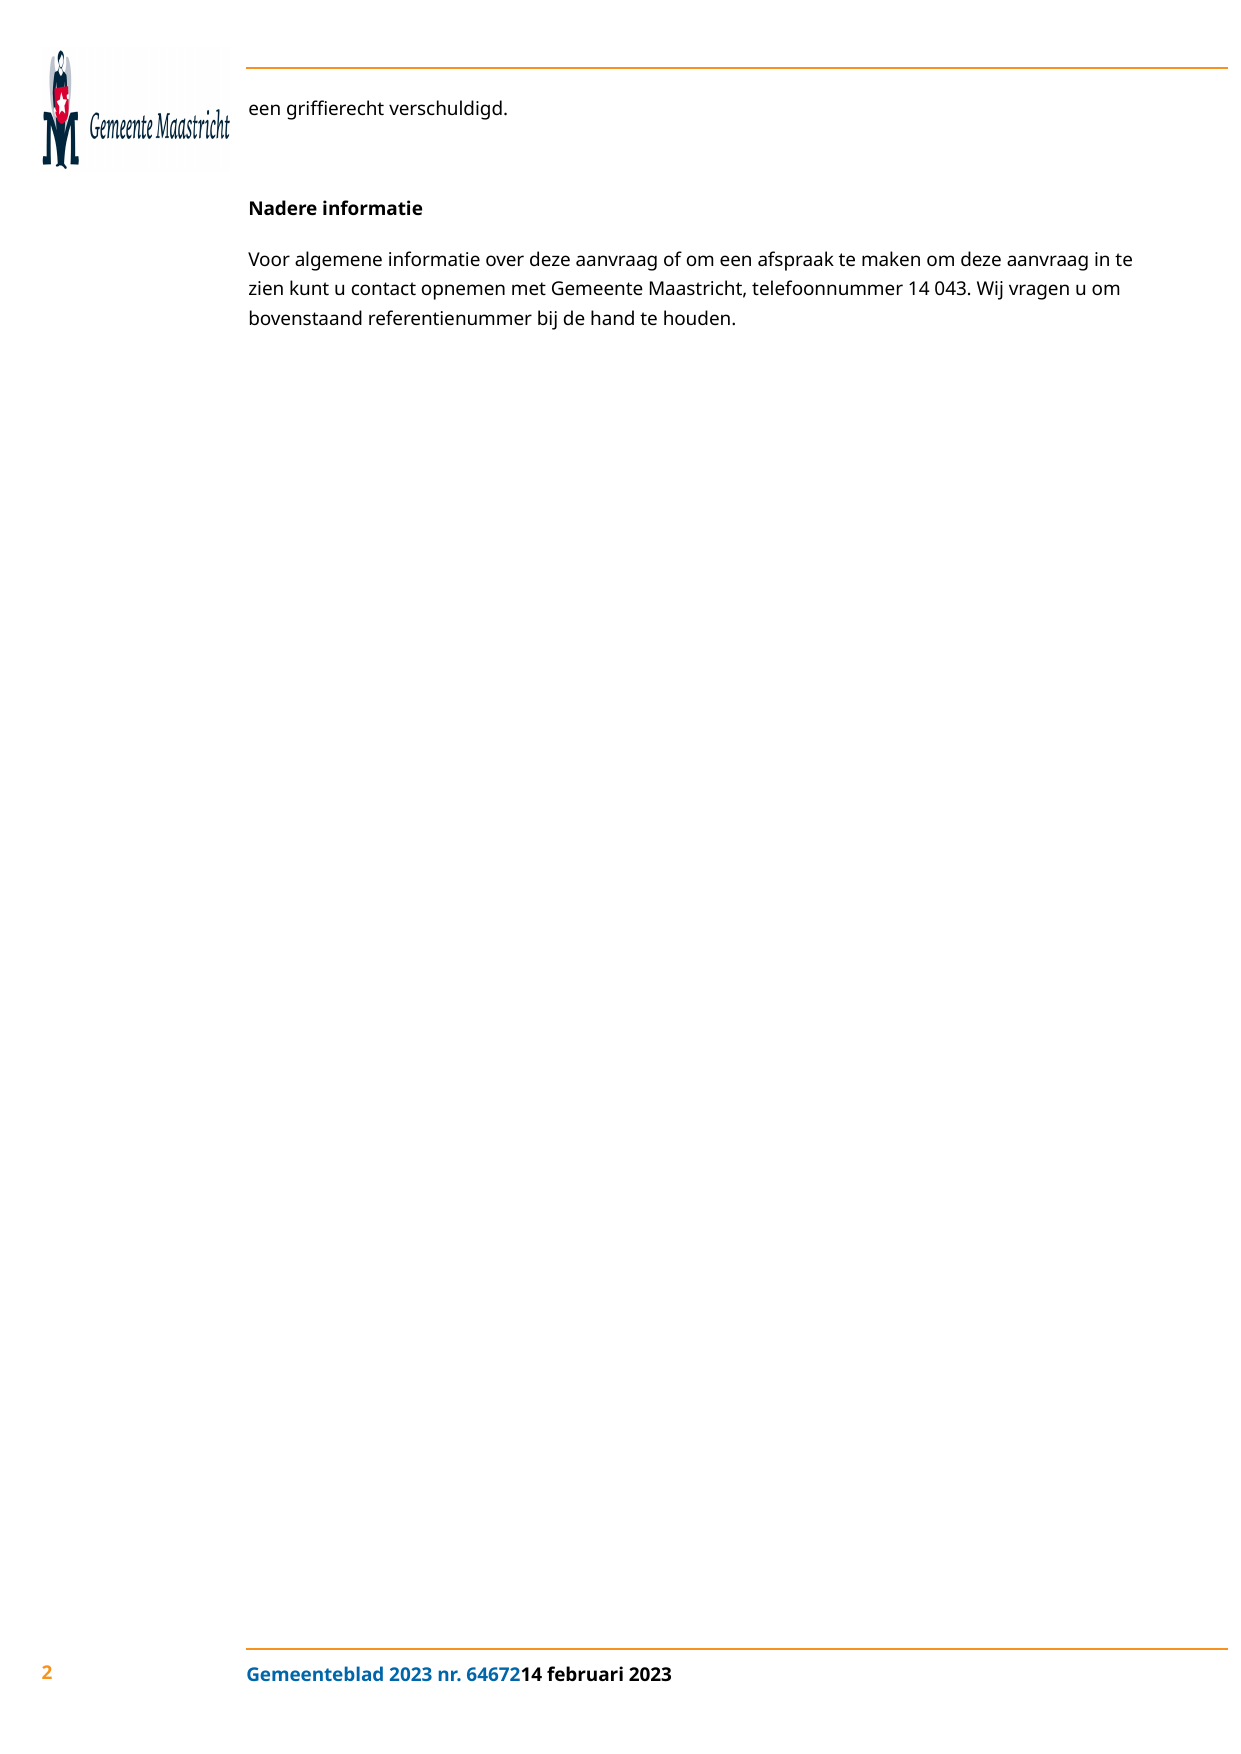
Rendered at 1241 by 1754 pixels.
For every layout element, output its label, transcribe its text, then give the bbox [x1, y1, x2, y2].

text Nadere informatie [248, 196, 1152, 221]
text Voor algemene informatie over deze aanvraag of om een afspraak te maken om deze aanvraag in te zien kunt u contact opnemen met Gemeente Maastricht, telefoonnummer 14 043. Wij vragen u om bovenstaand referentienummer bij de hand te houden. [248, 246, 1152, 331]
text een griffierecht verschuldigd. [248, 95, 1152, 121]
picture [41, 47, 231, 172]
